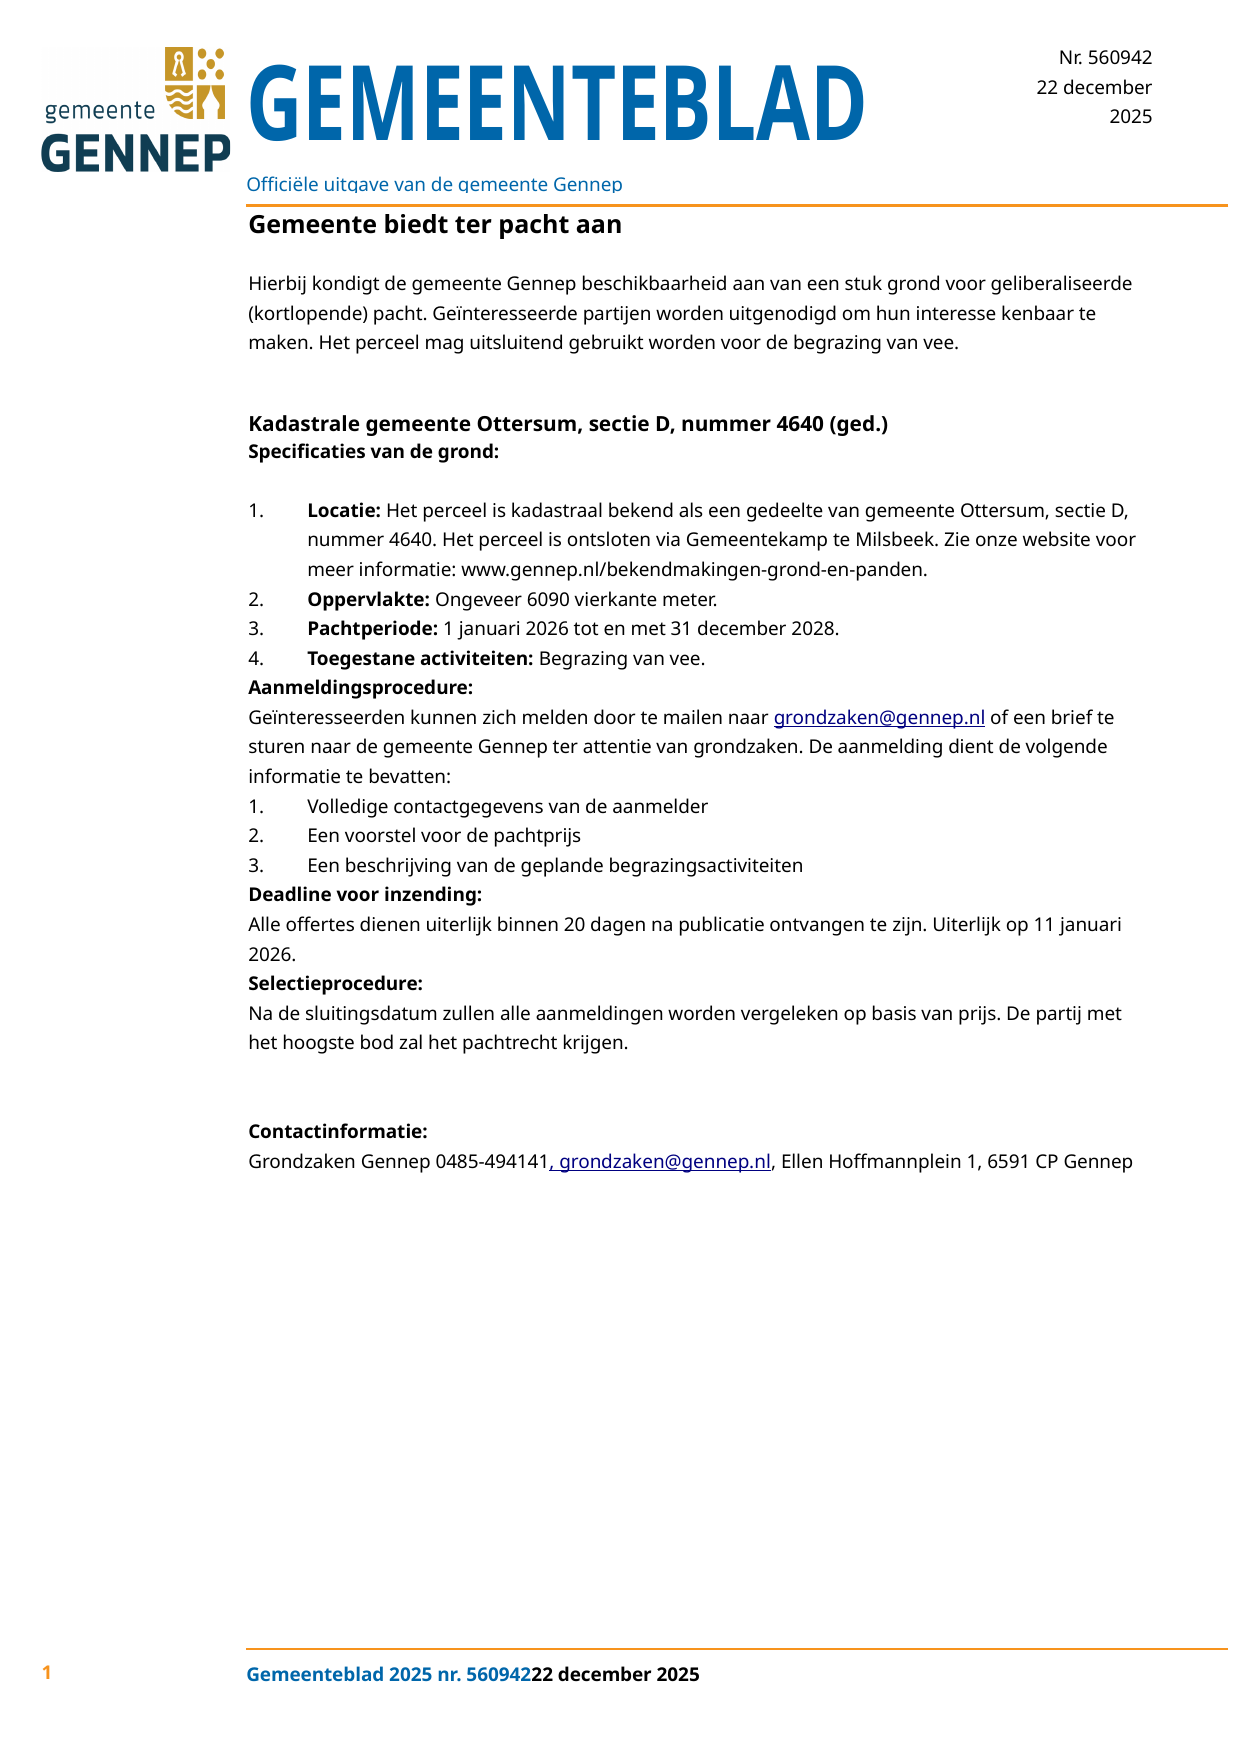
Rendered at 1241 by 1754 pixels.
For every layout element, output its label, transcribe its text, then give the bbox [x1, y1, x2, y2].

text Kadastrale gemeente Ottersum, sectie D, nummer 4640 (ged.) [248, 409, 1152, 438]
list Toegestane activiteiten: Begrazing van vee. [248, 645, 1152, 671]
text Grondzaken Gennep 0485-494141, grondzaken@gennep.nl, Ellen Hoffmannplein 1, 6591 CP Gennep [248, 1148, 1152, 1174]
text Contactinformatie: [248, 1118, 1152, 1144]
picture [41, 47, 231, 172]
list Locatie: Het perceel is kadastraal bekend als een gedeelte van gemeente Ottersum, sectie D, nummer 4640. Het perceel is ontsloten via Gemeentekamp te Milsbeek. Zie onze website voor meer informatie: www.gennep.nl/bekendmakingen-grond-en-panden. [248, 497, 1152, 582]
list Oppervlakte: Ongeveer 6090 vierkante meter. [248, 586, 1152, 612]
text Geïnteresseerden kunnen zich melden door te mailen naar grondzaken@gennep.nl of een brief te sturen naar de gemeente Gennep ter attentie van grondzaken. De aanmelding dient de volgende informatie te bevatten: [248, 704, 1152, 789]
list Een beschrijving van de geplande begrazingsactiviteiten [248, 852, 1152, 878]
list Volledige contactgegevens van de aanmelder [248, 793, 1152, 819]
text Deadline voor inzending: [248, 882, 1152, 907]
text Specificaties van de grond: [248, 438, 1152, 464]
text Hierbij kondigt de gemeente Gennep beschikbaarheid aan van een stuk grond voor geliberaliseerde (kortlopende) pacht. Geïnteresseerde partijen worden uitgenodigd om hun interesse kenbaar te maken. Het perceel mag uitsluitend gebruikt worden voor de begrazing van vee. [248, 270, 1152, 355]
text Gemeente biedt ter pacht aan [248, 207, 1152, 241]
text Na de sluitingsdatum zullen alle aanmeldingen worden vergeleken op basis van prijs. De partij met het hoogste bod zal het pachtrecht krijgen. [248, 1000, 1152, 1055]
text Aanmeldingsprocedure: [248, 674, 1152, 700]
text Alle offertes dienen uiterlijk binnen 20 dagen na publicatie ontvangen te zijn. Uiterlijk op 11 januari 2026. [248, 911, 1152, 967]
list Een voorstel voor de pachtprijs [248, 822, 1152, 848]
list Pachtperiode: 1 januari 2026 tot en met 31 december 2028. [248, 615, 1152, 641]
text Selectieprocedure: [248, 970, 1152, 996]
